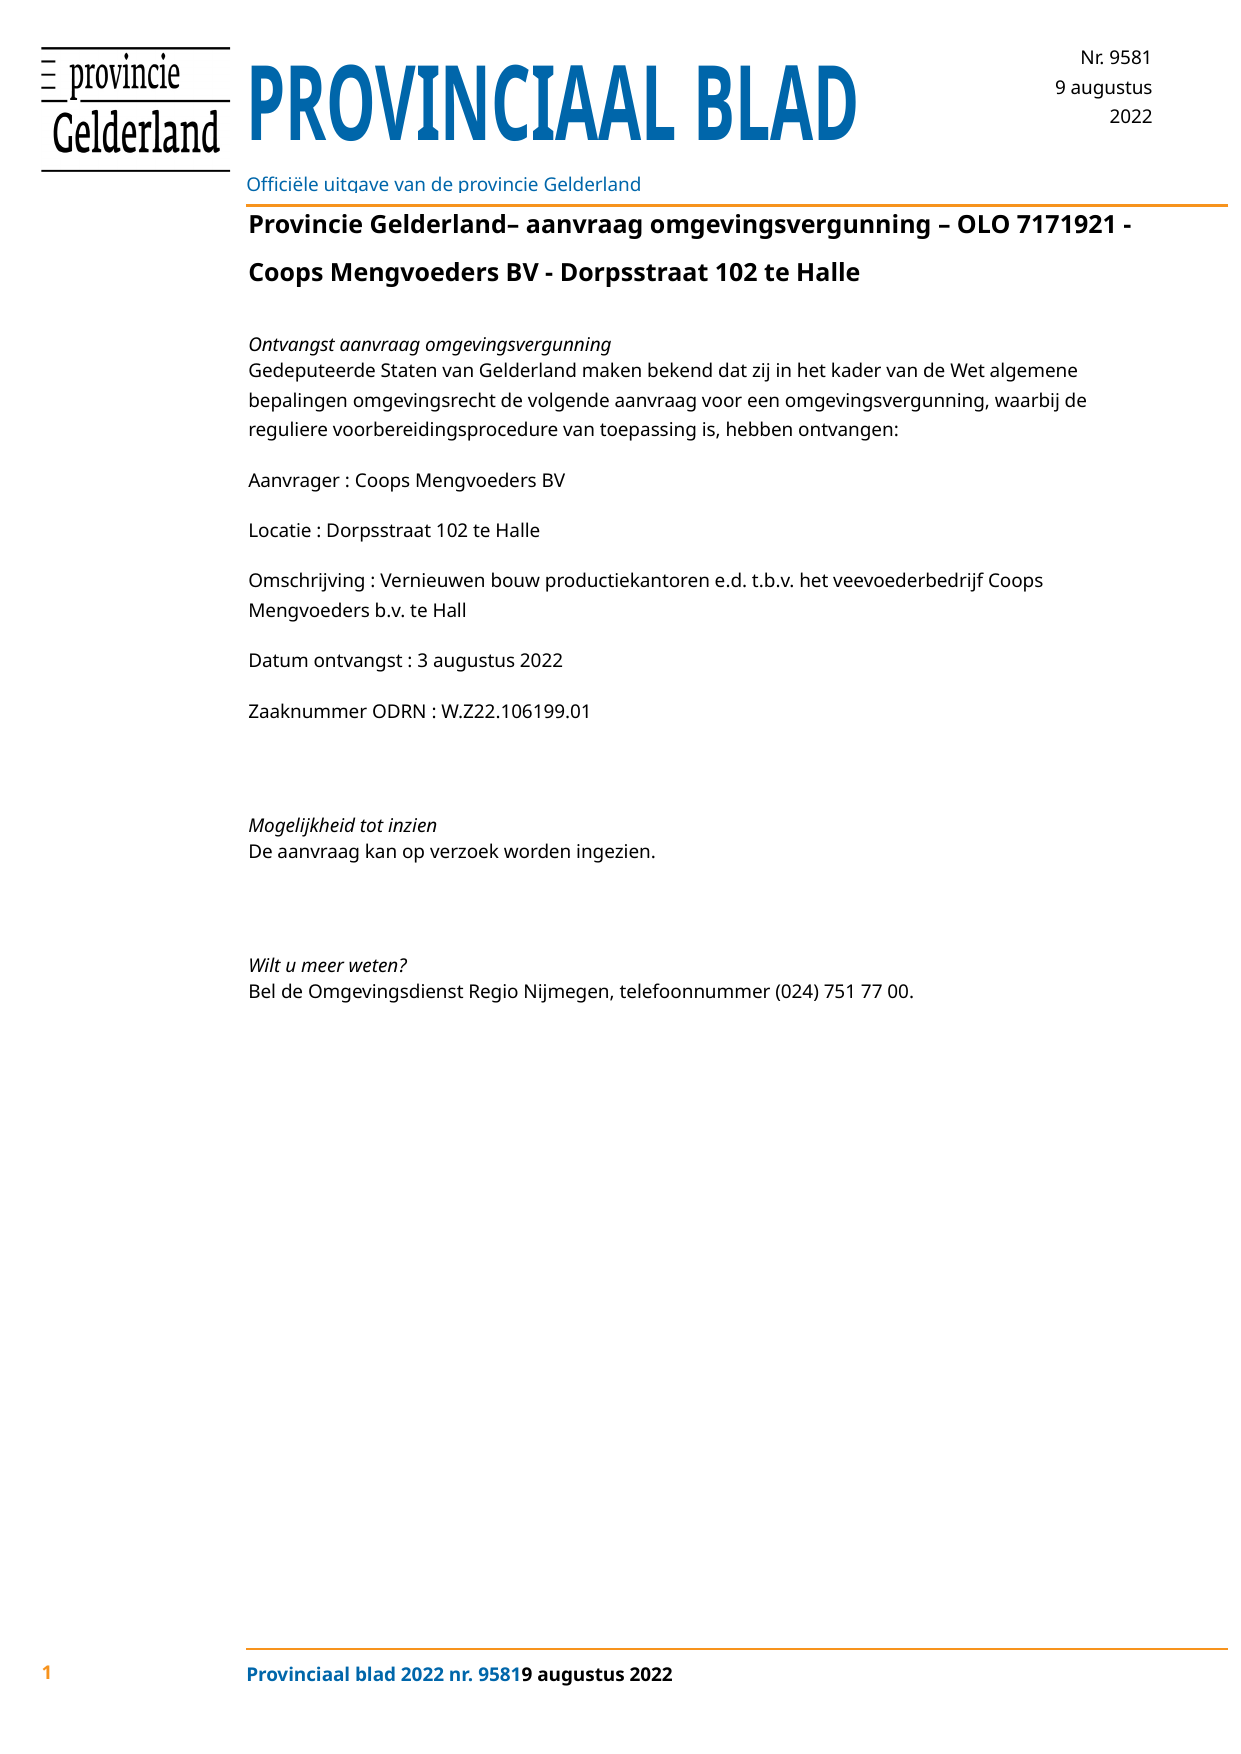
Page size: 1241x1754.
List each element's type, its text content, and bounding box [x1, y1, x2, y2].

text Zaaknummer ODRN : W.Z22.106199.01 [248, 698, 1152, 724]
text Provincie Gelderland– aanvraag omgevingsvergunning – OLO 7171921 - Coops Mengvoeders BV - Dorpsstraat 102 te Halle [248, 207, 1152, 288]
text Bel de Omgevingsdienst Regio Nijmegen, telefoonnummer (024) 751 77 00. [248, 978, 1152, 1004]
text Wilt u meer weten? [248, 952, 1152, 978]
text Gedeputeerde Staten van Gelderland maken bekend dat zij in het kader van de Wet algemene bepalingen omgevingsrecht de volgende aanvraag voor een omgevingsvergunning, waarbij de reguliere voorbereidingsprocedure van toepassing is, hebben ontvangen: [248, 357, 1152, 442]
text Locatie : Dorpsstraat 102 te Halle [248, 517, 1152, 543]
picture [41, 47, 231, 172]
text Ontvangst aanvraag omgevingsvergunning [248, 331, 1152, 357]
text De aanvraag kan op verzoek worden ingezien. [248, 838, 1152, 864]
text Datum ontvangst : 3 augustus 2022 [248, 648, 1152, 673]
text Omschrijving : Vernieuwen bouw productiekantoren e.d. t.b.v. het veevoederbedrijf Coops Mengvoeders b.v. te Hall [248, 568, 1152, 623]
text Mogelijkheid tot inzien [248, 812, 1152, 838]
text Aanvrager : Coops Mengvoeders BV [248, 467, 1152, 492]
